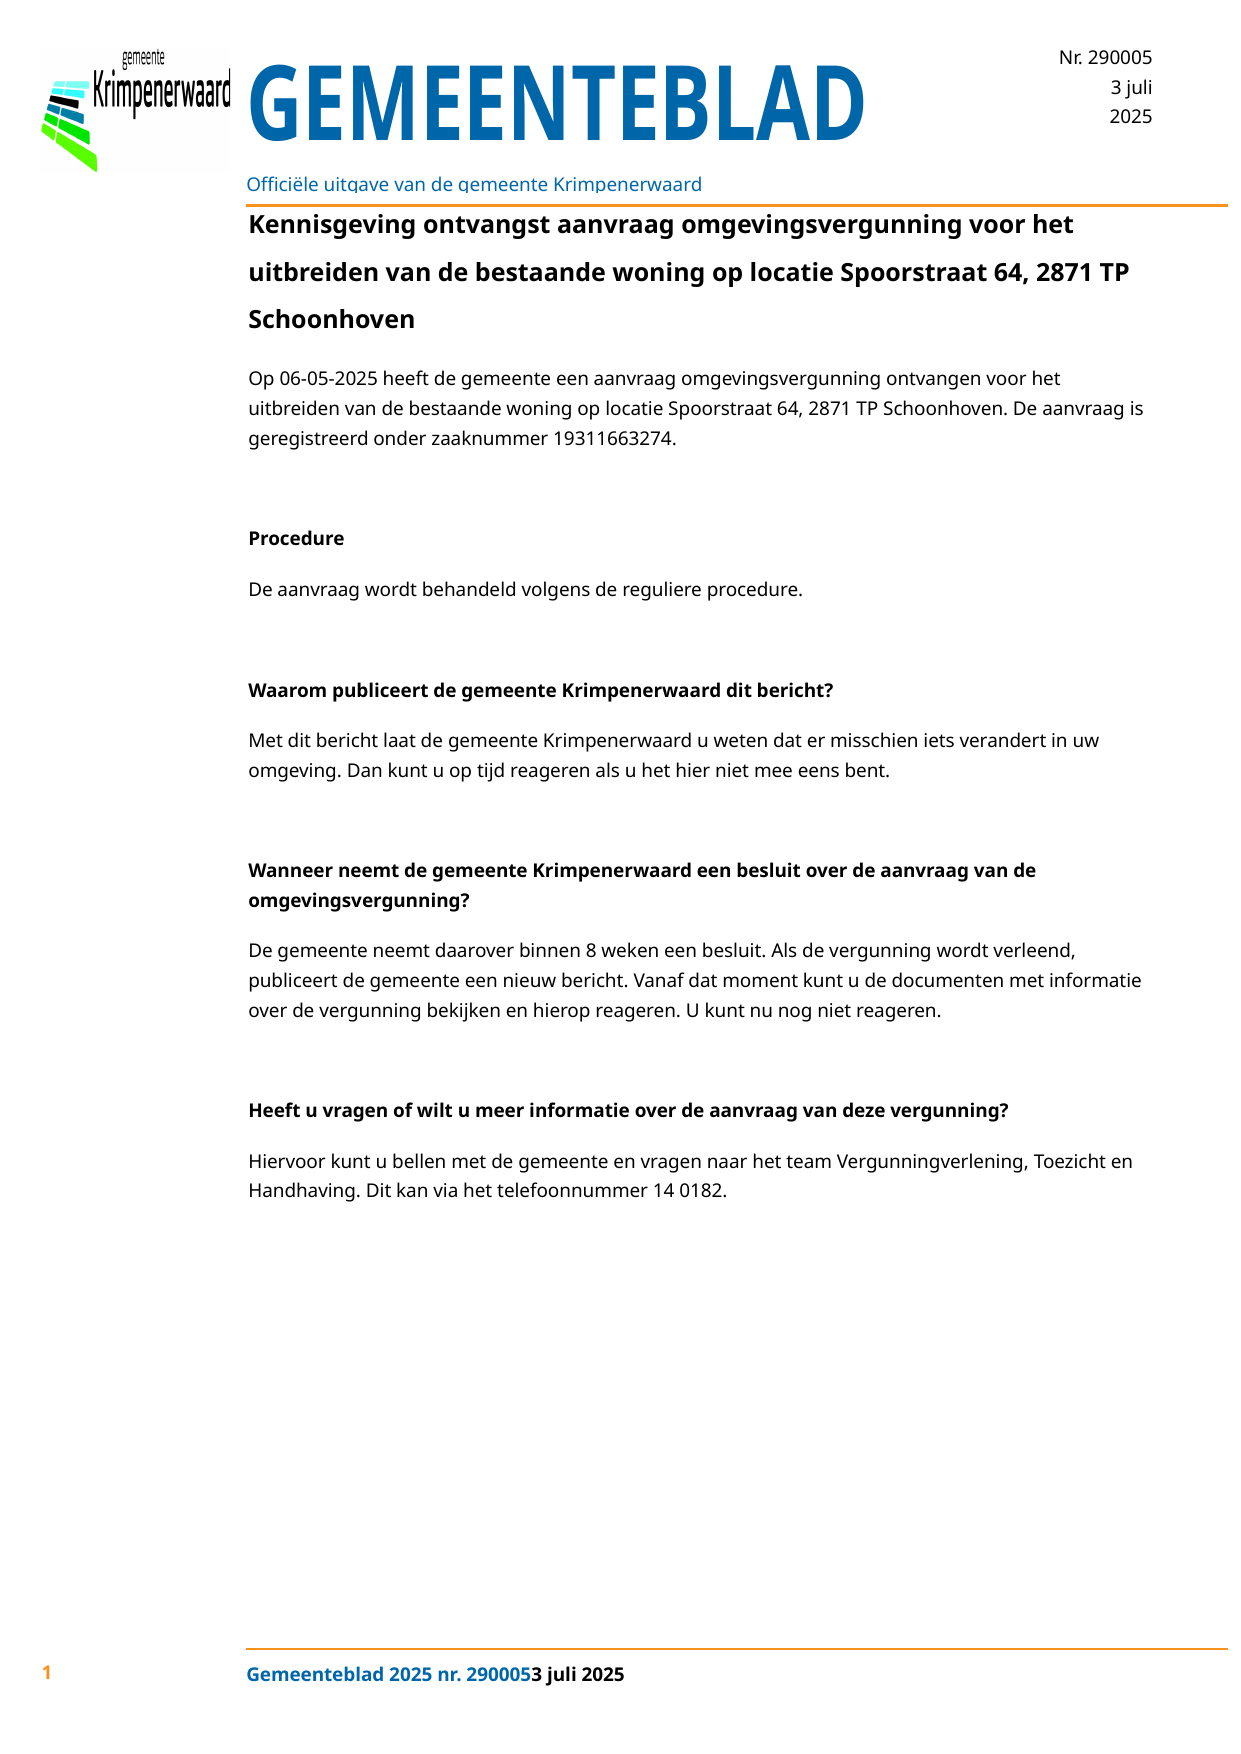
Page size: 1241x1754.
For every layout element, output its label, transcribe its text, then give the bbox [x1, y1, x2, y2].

text Kennisgeving ontvangst aanvraag omgevingsvergunning voor het uitbreiden van de bestaande woning op locatie Spoorstraat 64, 2871 TP Schoonhoven [248, 207, 1152, 336]
text Procedure [248, 526, 1152, 551]
text Wanneer neemt de gemeente Krimpenerwaard een besluit over de aanvraag van de omgevingsvergunning? [248, 858, 1152, 913]
text Met dit bericht laat de gemeente Krimpenerwaard u weten dat er misschien iets verandert in uw omgeving. Dan kunt u op tijd reageren als u het hier niet mee eens bent. [248, 727, 1152, 782]
text De gemeente neemt daarover binnen 8 weken een besluit. Als de vergunning wordt verleend, publiceert de gemeente een nieuw bericht. Vanaf dat moment kunt u de documenten met informatie over de vergunning bekijken en hierop reageren. U kunt nu nog niet reageren. [248, 938, 1152, 1022]
text Waarom publiceert de gemeente Krimpenerwaard dit bericht? [248, 677, 1152, 702]
text De aanvraag wordt behandeld volgens de reguliere procedure. [248, 576, 1152, 602]
picture [41, 47, 231, 172]
text Hiervoor kunt u bellen met de gemeente en vragen naar het team Vergunningverlening, Toezicht en Handhaving. Dit kan via het telefoonnummer 14 0182. [248, 1148, 1152, 1203]
text Op 06-05-2025 heeft de gemeente een aanvraag omgevingsvergunning ontvangen voor het uitbreiden van de bestaande woning op locatie Spoorstraat 64, 2871 TP Schoonhoven. De aanvraag is geregistreerd onder zaaknummer 19311663274. [248, 366, 1152, 450]
text Heeft u vragen of wilt u meer informatie over de aanvraag van deze vergunning? [248, 1098, 1152, 1123]
